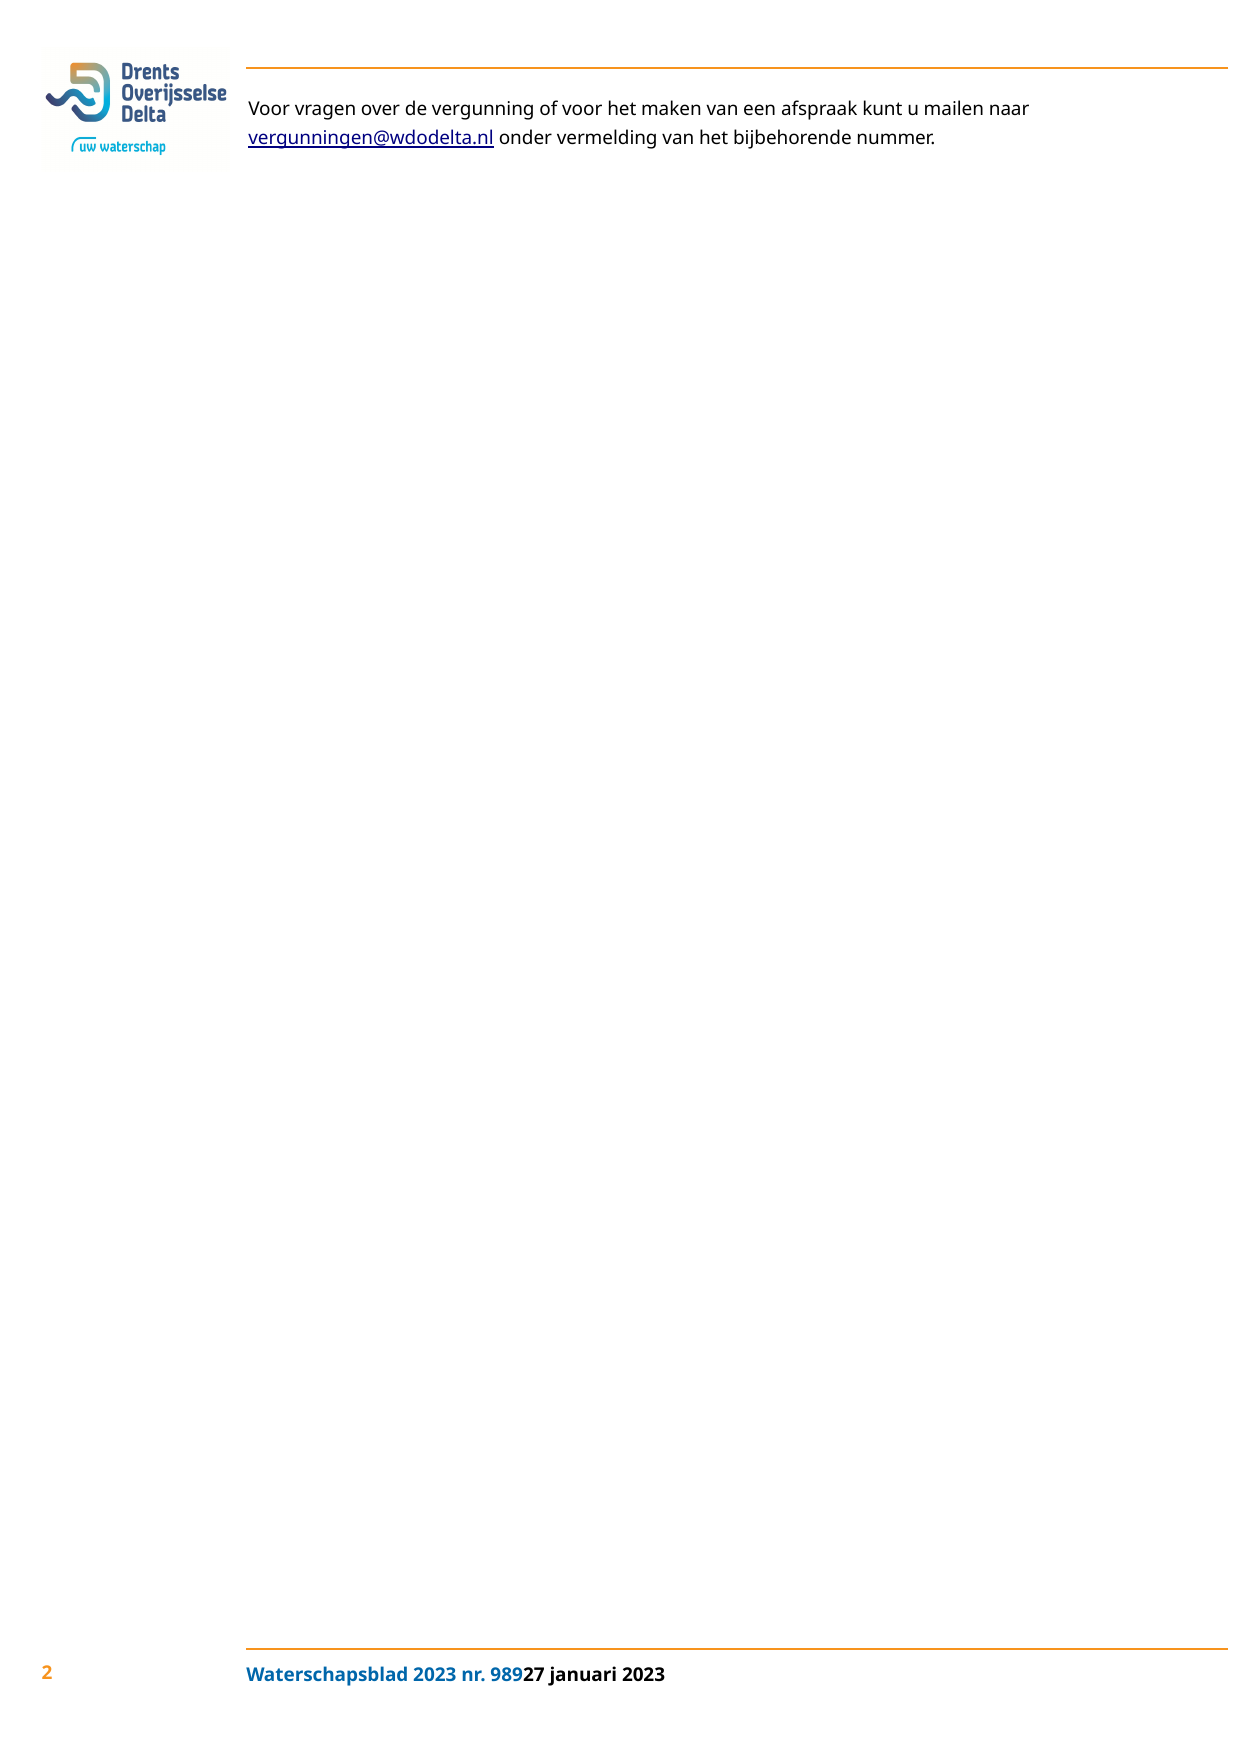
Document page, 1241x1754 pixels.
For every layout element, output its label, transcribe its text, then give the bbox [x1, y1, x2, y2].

text Voor vragen over de vergunning of voor het maken van een afspraak kunt u mailen naar vergunningen@wdodelta.nl onder vermelding van het bijbehorende nummer. [248, 95, 1152, 150]
picture [41, 47, 231, 172]
